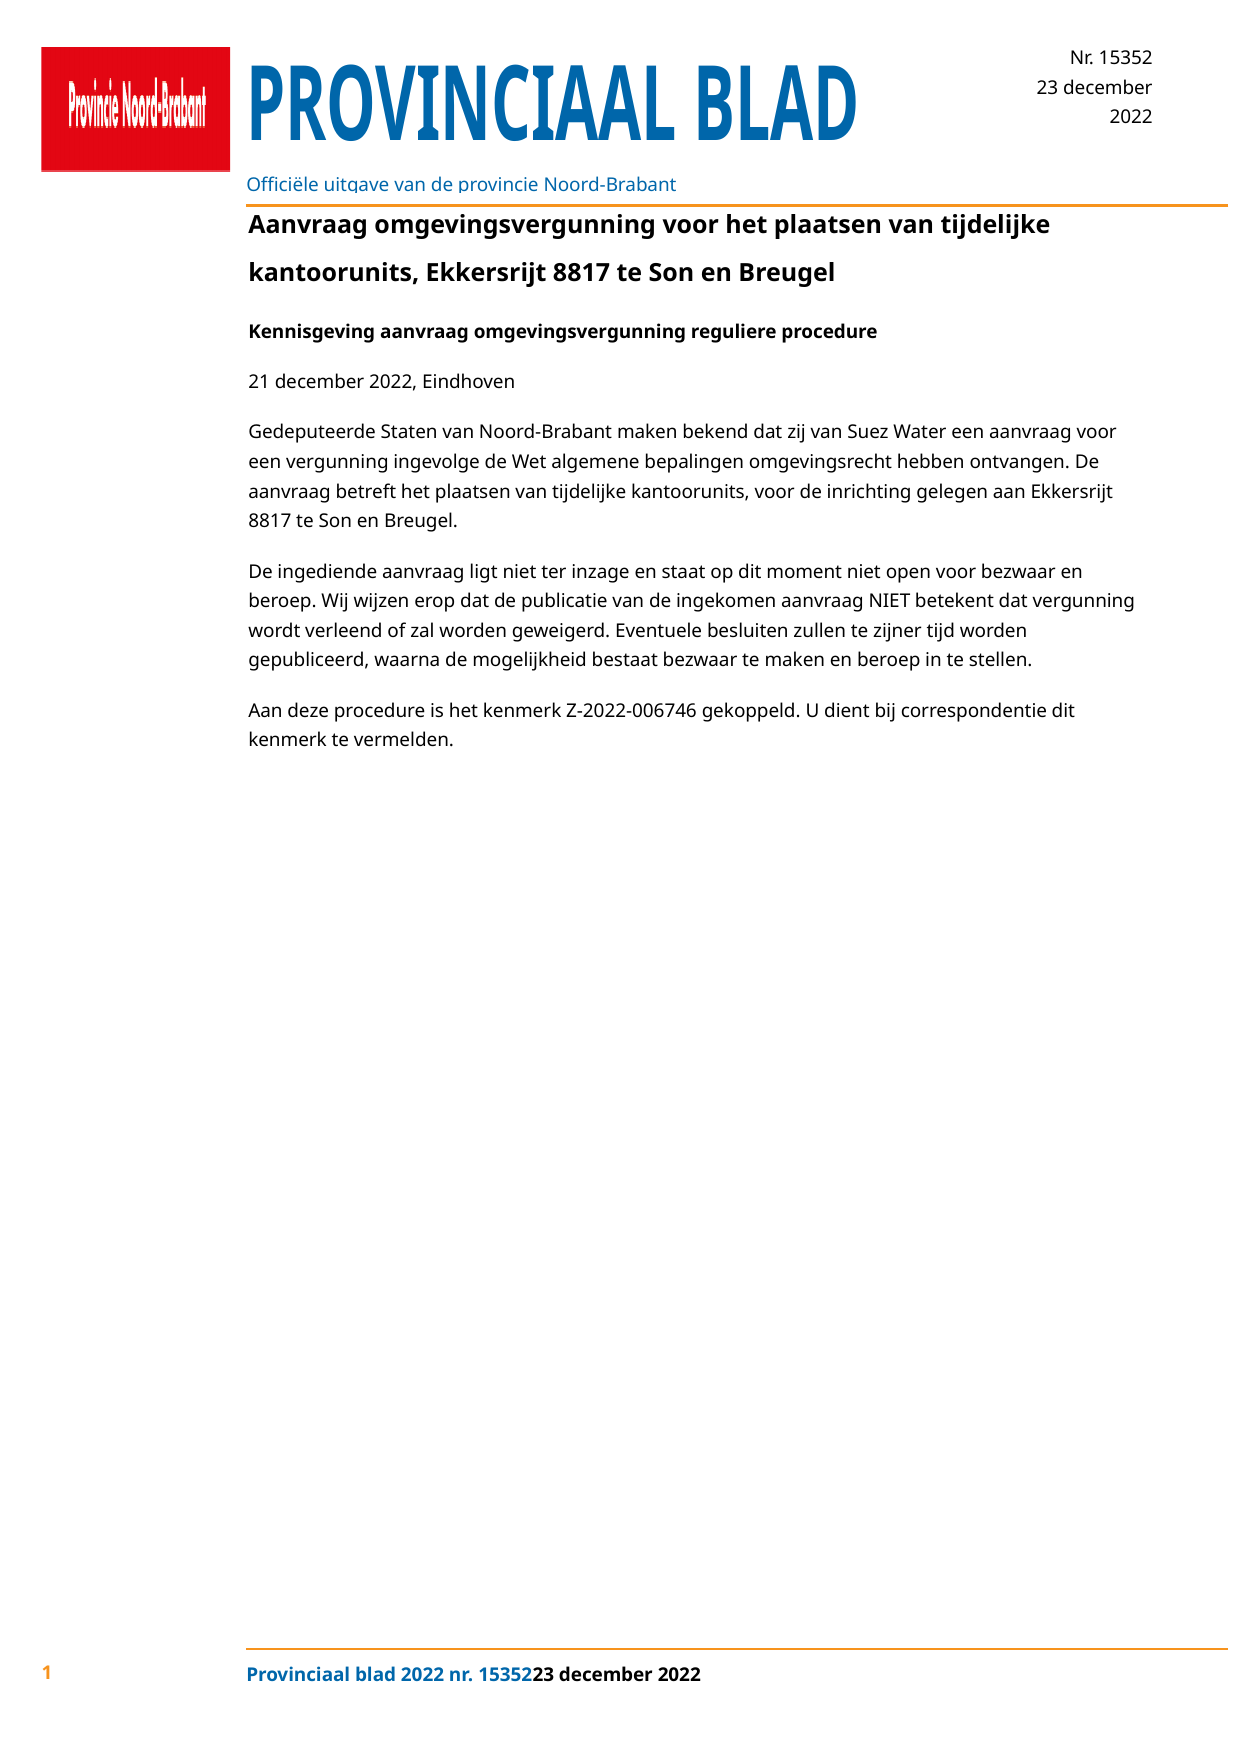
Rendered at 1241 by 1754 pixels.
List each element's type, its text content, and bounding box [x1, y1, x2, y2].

text Aan deze procedure is het kenmerk Z-2022-006746 gekoppeld. U dient bij correspondentie dit kenmerk te vermelden. [248, 697, 1152, 752]
text Gedeputeerde Staten van Noord-Brabant maken bekend dat zij van Suez Water een aanvraag voor een vergunning ingevolge de Wet algemene bepalingen omgevingsrecht hebben ontvangen. De aanvraag betreft het plaatsen van tijdelijke kantoorunits, voor de inrichting gelegen aan Ekkersrijt 8817 te Son en Breugel. [248, 419, 1152, 533]
picture [41, 47, 231, 172]
text 21 december 2022, Eindhoven [248, 368, 1152, 394]
text Aanvraag omgevingsvergunning voor het plaatsen van tijdelijke kantoorunits, Ekkersrijt 8817 te Son en Breugel [248, 207, 1152, 288]
text Kennisgeving aanvraag omgevingsvergunning reguliere procedure [248, 318, 1152, 344]
text De ingediende aanvraag ligt niet ter inzage en staat op dit moment niet open voor bezwaar en beroep. Wij wijzen erop dat de publicatie van de ingekomen aanvraag NIET betekent dat vergunning wordt verleend of zal worden geweigerd. Eventuele besluiten zullen te zijner tijd worden gepubliceerd, waarna de mogelijkheid bestaat bezwaar te maken en beroep in te stellen. [248, 558, 1152, 672]
